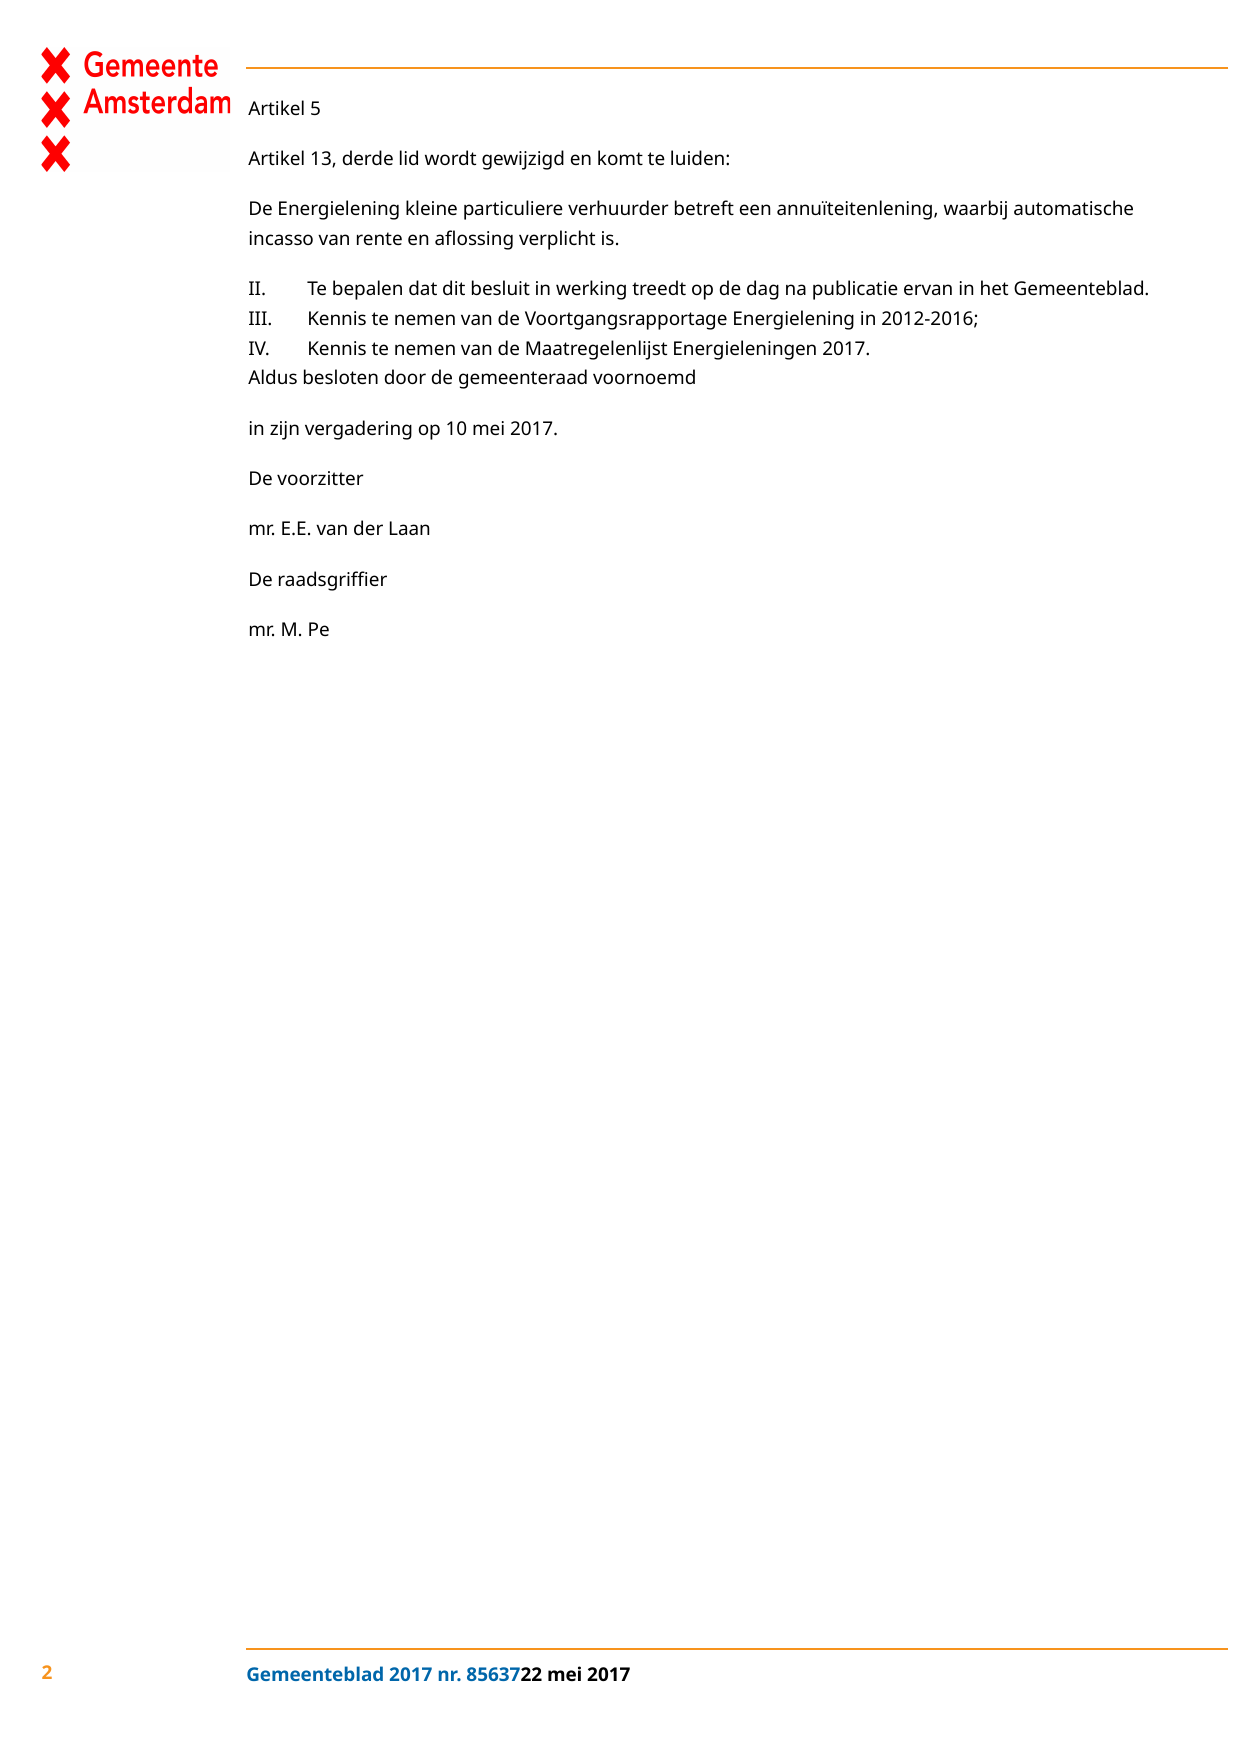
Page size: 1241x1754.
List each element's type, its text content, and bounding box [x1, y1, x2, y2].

list Te bepalen dat dit besluit in werking treedt op de dag na publicatie ervan in het Gemeenteblad. [248, 276, 1152, 301]
list Kennis te nemen van de Maatregelenlijst Energieleningen 2017. [248, 335, 1152, 361]
list Kennis te nemen van de Voortgangsrapportage Energielening in 2012-2016; [248, 305, 1152, 331]
picture [41, 47, 231, 172]
text mr. E.E. van der Laan [248, 516, 1152, 541]
text Artikel 13, derde lid wordt gewijzigd en komt te luiden: [248, 145, 1152, 171]
text mr. M. Pe [248, 616, 1152, 642]
text in zijn vergadering op 10 mei 2017. [248, 415, 1152, 441]
text De raadsgriffier [248, 566, 1152, 592]
text Artikel 5 [248, 95, 1152, 121]
text Aldus besloten door de gemeenteraad voornoemd [248, 364, 1152, 390]
text De voorzitter [248, 465, 1152, 491]
text De Energielening kleine particuliere verhuurder betreft een annuïteitenlening, waarbij automatische incasso van rente en aflossing verplicht is. [248, 196, 1152, 251]
